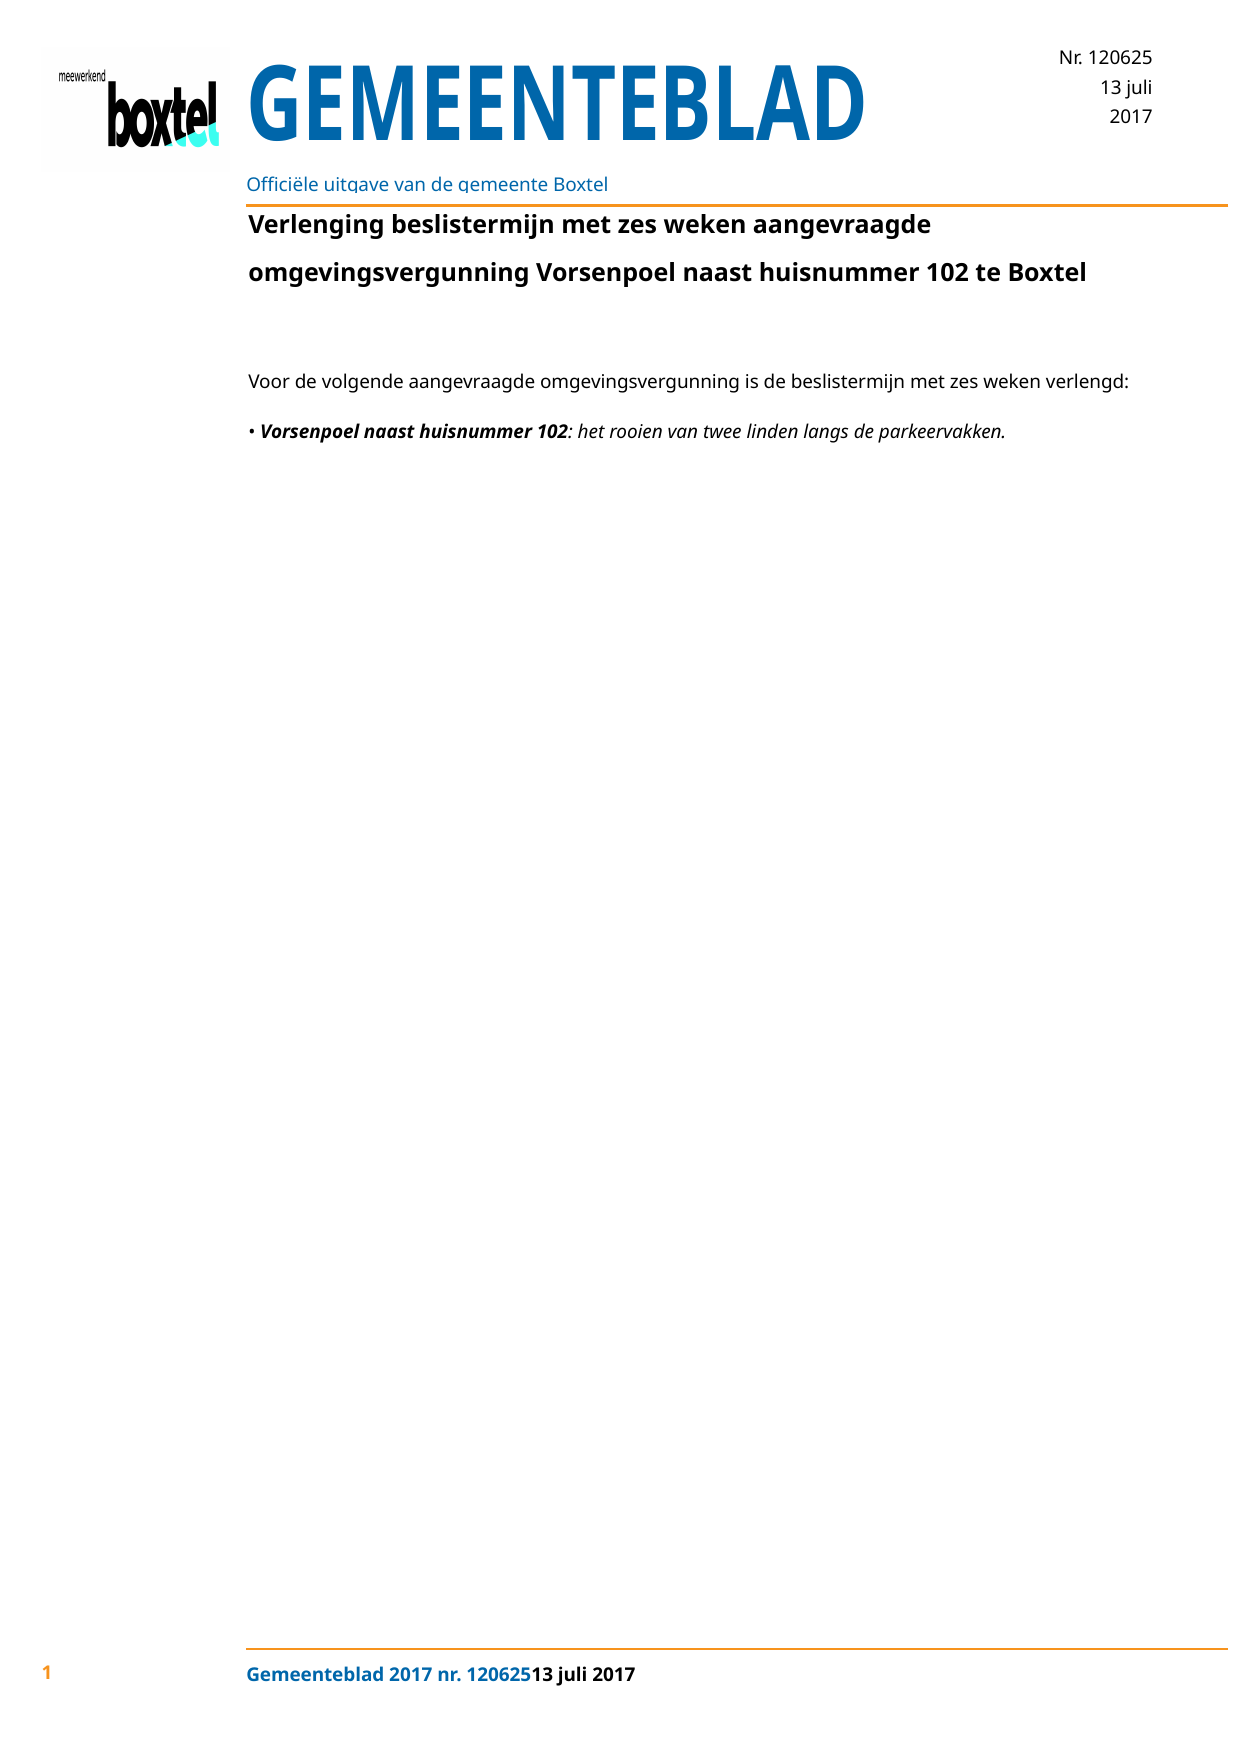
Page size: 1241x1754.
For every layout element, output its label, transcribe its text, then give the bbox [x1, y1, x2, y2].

text Voor de volgende aangevraagde omgevingsvergunning is de beslistermijn met zes weken verlengd: [248, 368, 1152, 394]
text • Vorsenpoel naast huisnummer 102: het rooien van twee linden langs de parkeervakken. [248, 419, 1152, 444]
picture [41, 47, 231, 172]
text Verlenging beslistermijn met zes weken aangevraagde omgevingsvergunning Vorsenpoel naast huisnummer 102 te Boxtel [248, 207, 1152, 288]
